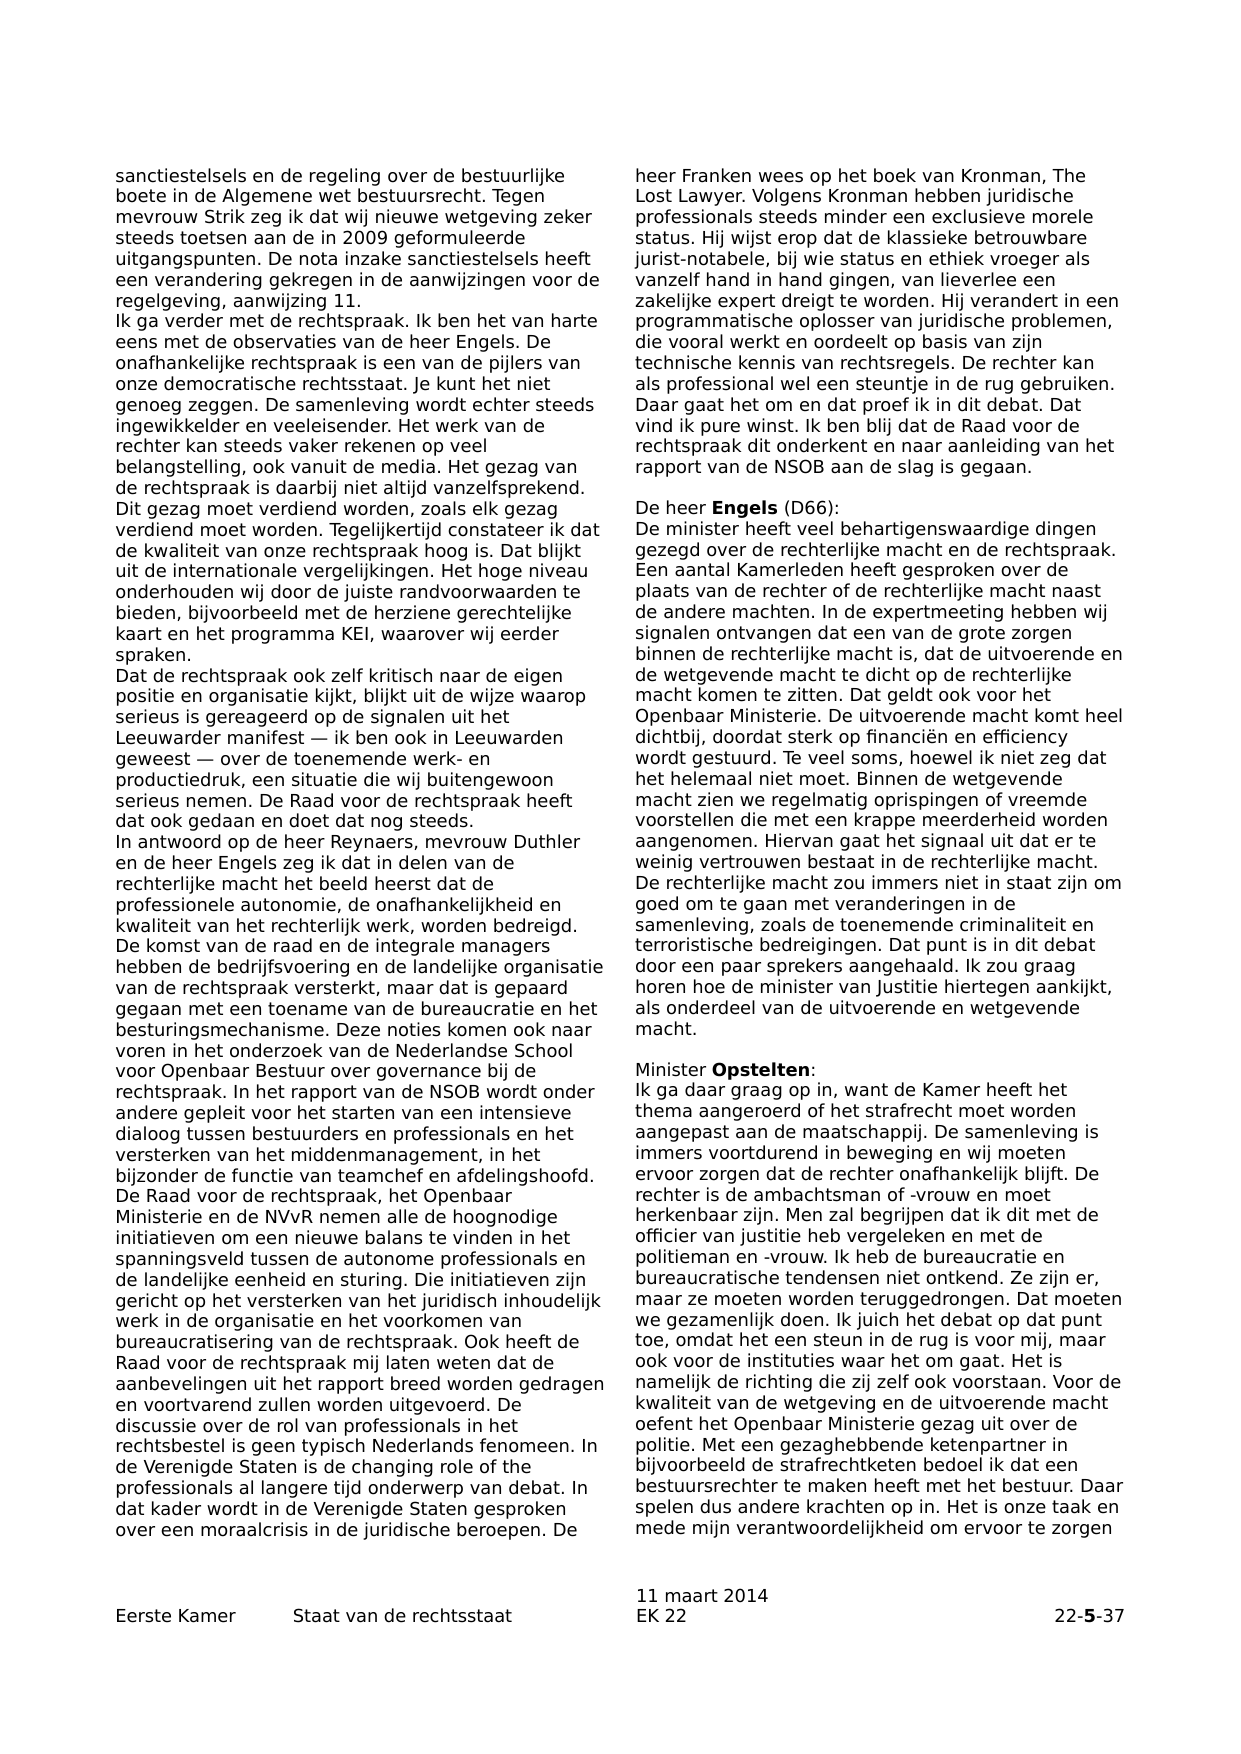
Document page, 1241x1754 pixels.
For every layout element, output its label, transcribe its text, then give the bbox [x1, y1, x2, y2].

text Ik ga daar graag op in, want de Kamer heeft het thema aangeroerd of het strafrecht moet worden aangepast aan de maatschappij. De samenleving is immers voortdurend in beweging en wij moeten ervoor zorgen dat de rechter onafhankelijk blijft. De rechter is de ambachtsman of -vrouw en moet herkenbaar zijn. Men zal begrijpen dat ik dit met de officier van justitie heb vergeleken en met de politieman en -vrouw. Ik heb de bureaucratie en bureaucratische tendensen niet ontkend. Ze zijn er, maar ze moeten worden teruggedrongen. Dat moeten we gezamenlijk doen. Ik juich het debat op dat punt toe, omdat het een steun in de rug is voor mij, maar ook voor de instituties waar het om gaat. Het is namelijk de richting die zij zelf ook voorstaan. Voor de kwaliteit van de wetgeving en de uitvoerende macht oefent het Openbaar Ministerie gezag uit over de politie. Met een gezaghebbende ketenpartner in bijvoorbeeld de strafrechtketen bedoel ik dat een bestuursrechter te maken heeft met het bestuur. Daar spelen dus andere krachten op in. Het is onze taak en mede mijn verantwoordelijkheid om ervoor te zorgen [635, 1080, 1125, 1538]
text Ik ga verder met de rechtspraak. Ik ben het van harte eens met de observaties van de heer Engels. De onafhankelijke rechtspraak is een van de pijlers van onze democratische rechtsstaat. Je kunt het niet genoeg zeggen. De samenleving wordt echter steeds ingewikkelder en veeleisender. Het werk van de rechter kan steeds vaker rekenen op veel belangstelling, ook vanuit de media. Het gezag van de rechtspraak is daarbij niet altijd vanzelfsprekend. Dit gezag moet verdiend worden, zoals elk gezag verdiend moet worden. Tegelijkertijd constateer ik dat de kwaliteit van onze rechtspraak hoog is. Dat blijkt uit de internationale vergelijkingen. Het hoge niveau onderhouden wij door de juiste randvoorwaarden te bieden, bijvoorbeeld met de herziene gerechtelijke kaart en het programma KEI, waarover wij eerder spraken. [115, 311, 605, 665]
text Minister Opstelten: [635, 1059, 1125, 1080]
text heer Franken wees op het boek van Kronman, The Lost Lawyer. Volgens Kronman hebben juridische professionals steeds minder een exclusieve morele status. Hij wijst erop dat de klassieke betrouwbare jurist-notabele, bij wie status en ethiek vroeger als vanzelf hand in hand gingen, van lieverlee een zakelijke expert dreigt te worden. Hij verandert in een programmatische oplosser van juridische problemen, die vooral werkt en oordeelt op basis van zijn technische kennis van rechtsregels. De rechter kan als professional wel een steuntje in de rug gebruiken. Daar gaat het om en dat proef ik in dit debat. Dat vind ik pure winst. Ik ben blij dat de Raad voor de rechtspraak dit onderkent en naar aanleiding van het rapport van de NSOB aan de slag is gegaan. [635, 165, 1125, 478]
text De heer Engels (D66): [635, 498, 1125, 518]
text De minister heeft veel behartigenswaardige dingen gezegd over de rechterlijke macht en de rechtspraak. Een aantal Kamerleden heeft gesproken over de plaats van de rechter of de rechterlijke macht naast de andere machten. In de expertmeeting hebben wij signalen ontvangen dat een van de grote zorgen binnen de rechterlijke macht is, dat de uitvoerende en de wetgevende macht te dicht op de rechterlijke macht komen te zitten. Dat geldt ook voor het Openbaar Ministerie. De uitvoerende macht komt heel dichtbij, doordat sterk op financiën en efficiency wordt gestuurd. Te veel soms, hoewel ik niet zeg dat het helemaal niet moet. Binnen de wetgevende macht zien we regelmatig oprispingen of vreemde voorstellen die met een krappe meerderheid worden aangenomen. Hiervan gaat het signaal uit dat er te weinig vertrouwen bestaat in de rechterlijke macht. De rechterlijke macht zou immers niet in staat zijn om goed om te gaan met veranderingen in de samenleving, zoals de toenemende criminaliteit en terroristische bedreigingen. Dat punt is in dit debat door een paar sprekers aangehaald. Ik zou graag horen hoe de minister van Justitie hiertegen aankijkt, als onderdeel van de uitvoerende en wetgevende macht. [635, 518, 1125, 1039]
text sanctiestelsels en de regeling over de bestuurlijke boete in de Algemene wet bestuursrecht. Tegen mevrouw Strik zeg ik dat wij nieuwe wetgeving zeker steeds toetsen aan de in 2009 geformuleerde uitgangspunten. De nota inzake sanctiestelsels heeft een verandering gekregen in de aanwijzingen voor de regelgeving, aanwijzing 11. [115, 165, 605, 311]
text In antwoord op de heer Reynaers, mevrouw Duthler en de heer Engels zeg ik dat in delen van de rechterlijke macht het beeld heerst dat de professionele autonomie, de onafhankelijkheid en kwaliteit van het rechterlijk werk, worden bedreigd. De komst van de raad en de integrale managers hebben de bedrijfsvoering en de landelijke organisatie van de rechtspraak versterkt, maar dat is gepaard gegaan met een toename van de bureaucratie en het besturingsmechanisme. Deze noties komen ook naar voren in het onderzoek van de Nederlandse School voor Openbaar Bestuur over governance bij de rechtspraak. In het rapport van de NSOB wordt onder andere gepleit voor het starten van een intensieve dialoog tussen bestuurders en professionals en het versterken van het middenmanagement, in het bijzonder de functie van teamchef en afdelingshoofd. De Raad voor de rechtspraak, het Openbaar Ministerie en de NVvR nemen alle de hoognodige initiatieven om een nieuwe balans te vinden in het spanningsveld tussen de autonome professionals en de landelijke eenheid en sturing. Die initiatieven zijn gericht op het versterken van het juridisch inhoudelijk werk in de organisatie en het voorkomen van bureaucratisering van de rechtspraak. Ook heeft de Raad voor de rechtspraak mij laten weten dat de aanbevelingen uit het rapport breed worden gedragen en voortvarend zullen worden uitgevoerd. De discussie over de rol van professionals in het rechtsbestel is geen typisch Nederlands fenomeen. In de Verenigde Staten is de changing role of the professionals al langere tijd onderwerp van debat. In dat kader wordt in de Verenigde Staten gesproken over een moraalcrisis in de juridische beroepen. De [115, 832, 605, 1540]
text Dat de rechtspraak ook zelf kritisch naar de eigen positie en organisatie kijkt, blijkt uit de wijze waarop serieus is gereageerd op de signalen uit het Leeuwarder manifest — ik ben ook in Leeuwarden geweest — over de toenemende werk- en productiedruk, een situatie die wij buitengewoon serieus nemen. De Raad voor de rechtspraak heeft dat ook gedaan en doet dat nog steeds. [115, 665, 605, 832]
